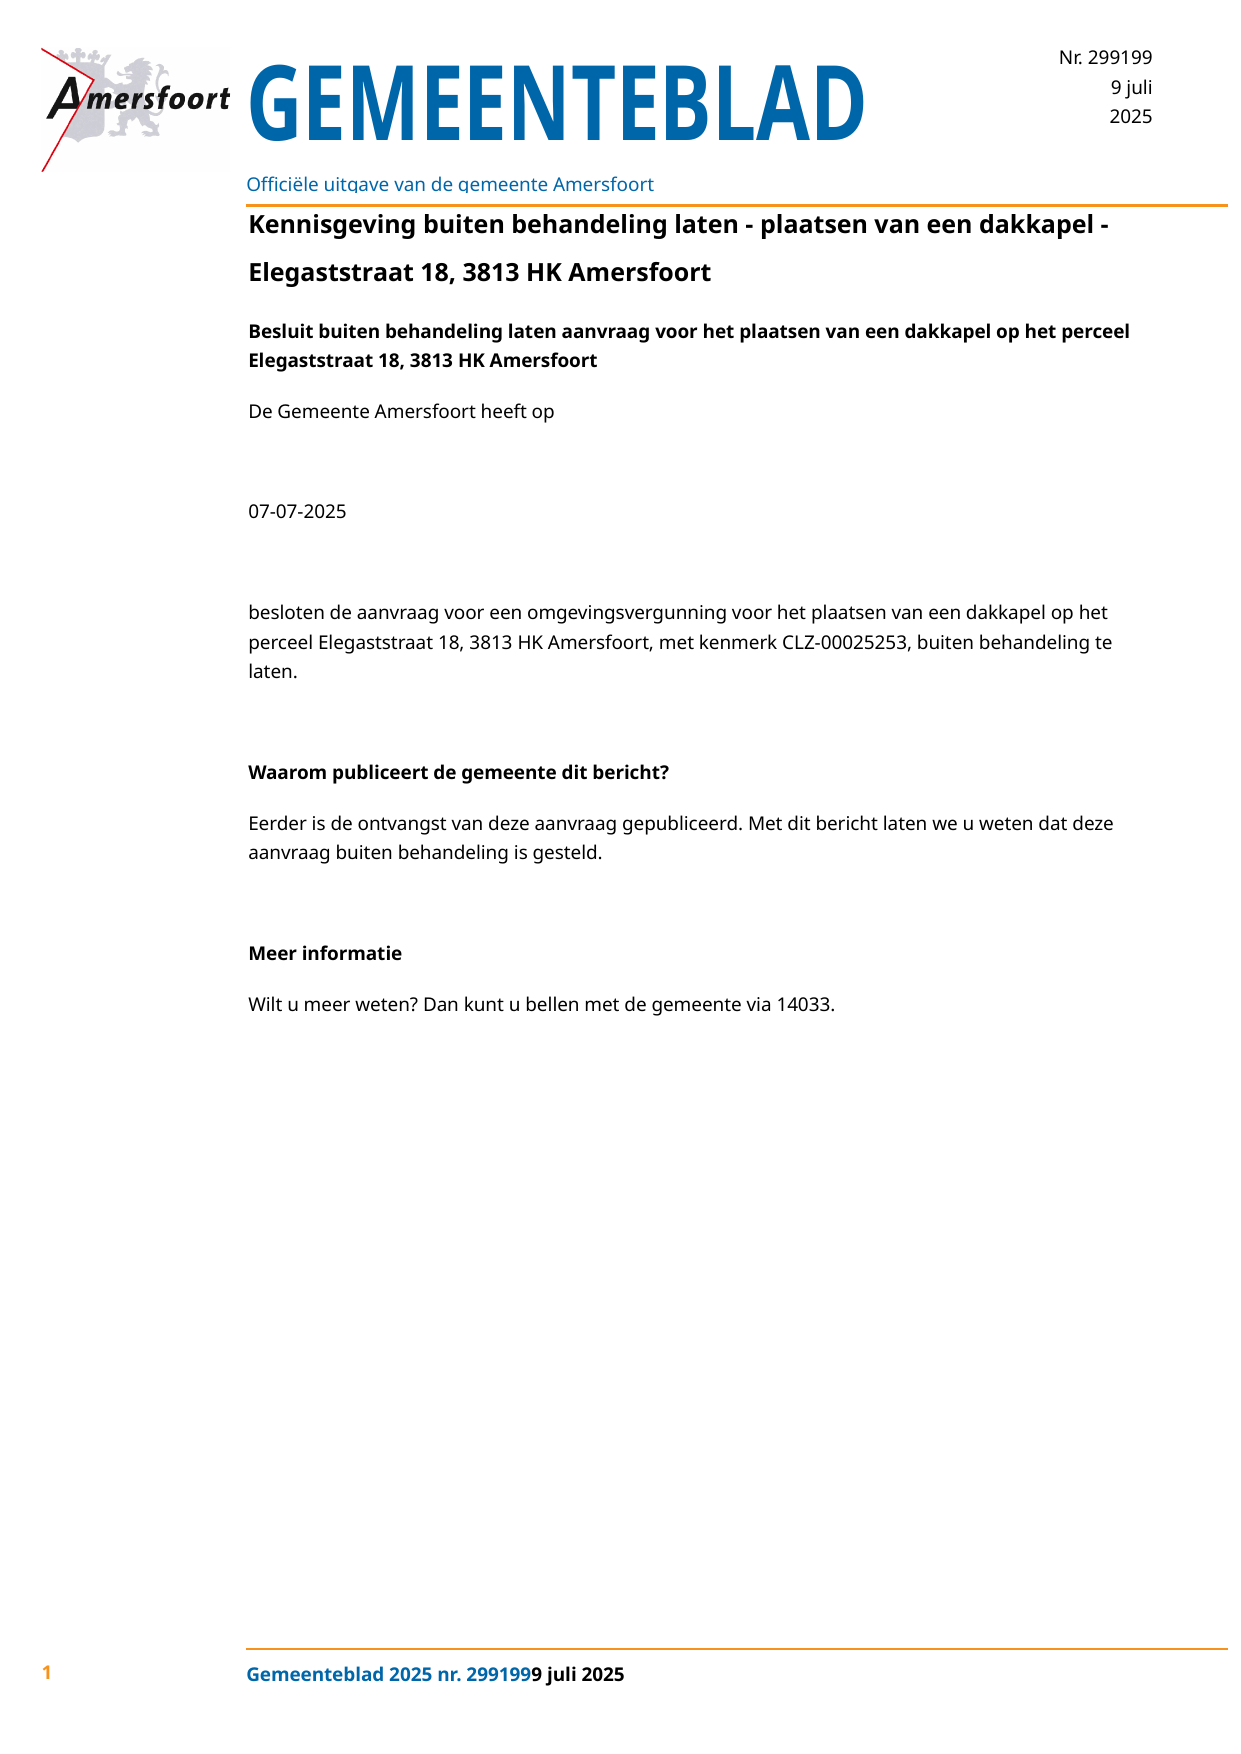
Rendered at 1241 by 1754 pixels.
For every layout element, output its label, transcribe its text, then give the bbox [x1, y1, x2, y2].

text 07-07-2025 [248, 499, 1152, 524]
text Besluit buiten behandeling laten aanvraag voor het plaatsen van een dakkapel op het perceel Elegaststraat 18, 3813 HK Amersfoort [248, 318, 1152, 373]
text Kennisgeving buiten behandeling laten - plaatsen van een dakkapel - Elegaststraat 18, 3813 HK Amersfoort [248, 207, 1152, 288]
text Eerder is de ontvangst van deze aanvraag gepubliceerd. Met dit bericht laten we u weten dat deze aanvraag buiten behandeling is gesteld. [248, 810, 1152, 865]
text besloten de aanvraag voor een omgevingsvergunning voor het plaatsen van een dakkapel op het perceel Elegaststraat 18, 3813 HK Amersfoort, met kenmerk CLZ-00025253, buiten behandeling te laten. [248, 599, 1152, 684]
picture [41, 47, 231, 172]
text Wilt u meer weten? Dan kunt u bellen met de gemeente via 14033. [248, 991, 1152, 1017]
text De Gemeente Amersfoort heeft op [248, 398, 1152, 424]
text Meer informatie [248, 940, 1152, 966]
text Waarom publiceert de gemeente dit bericht? [248, 759, 1152, 785]
